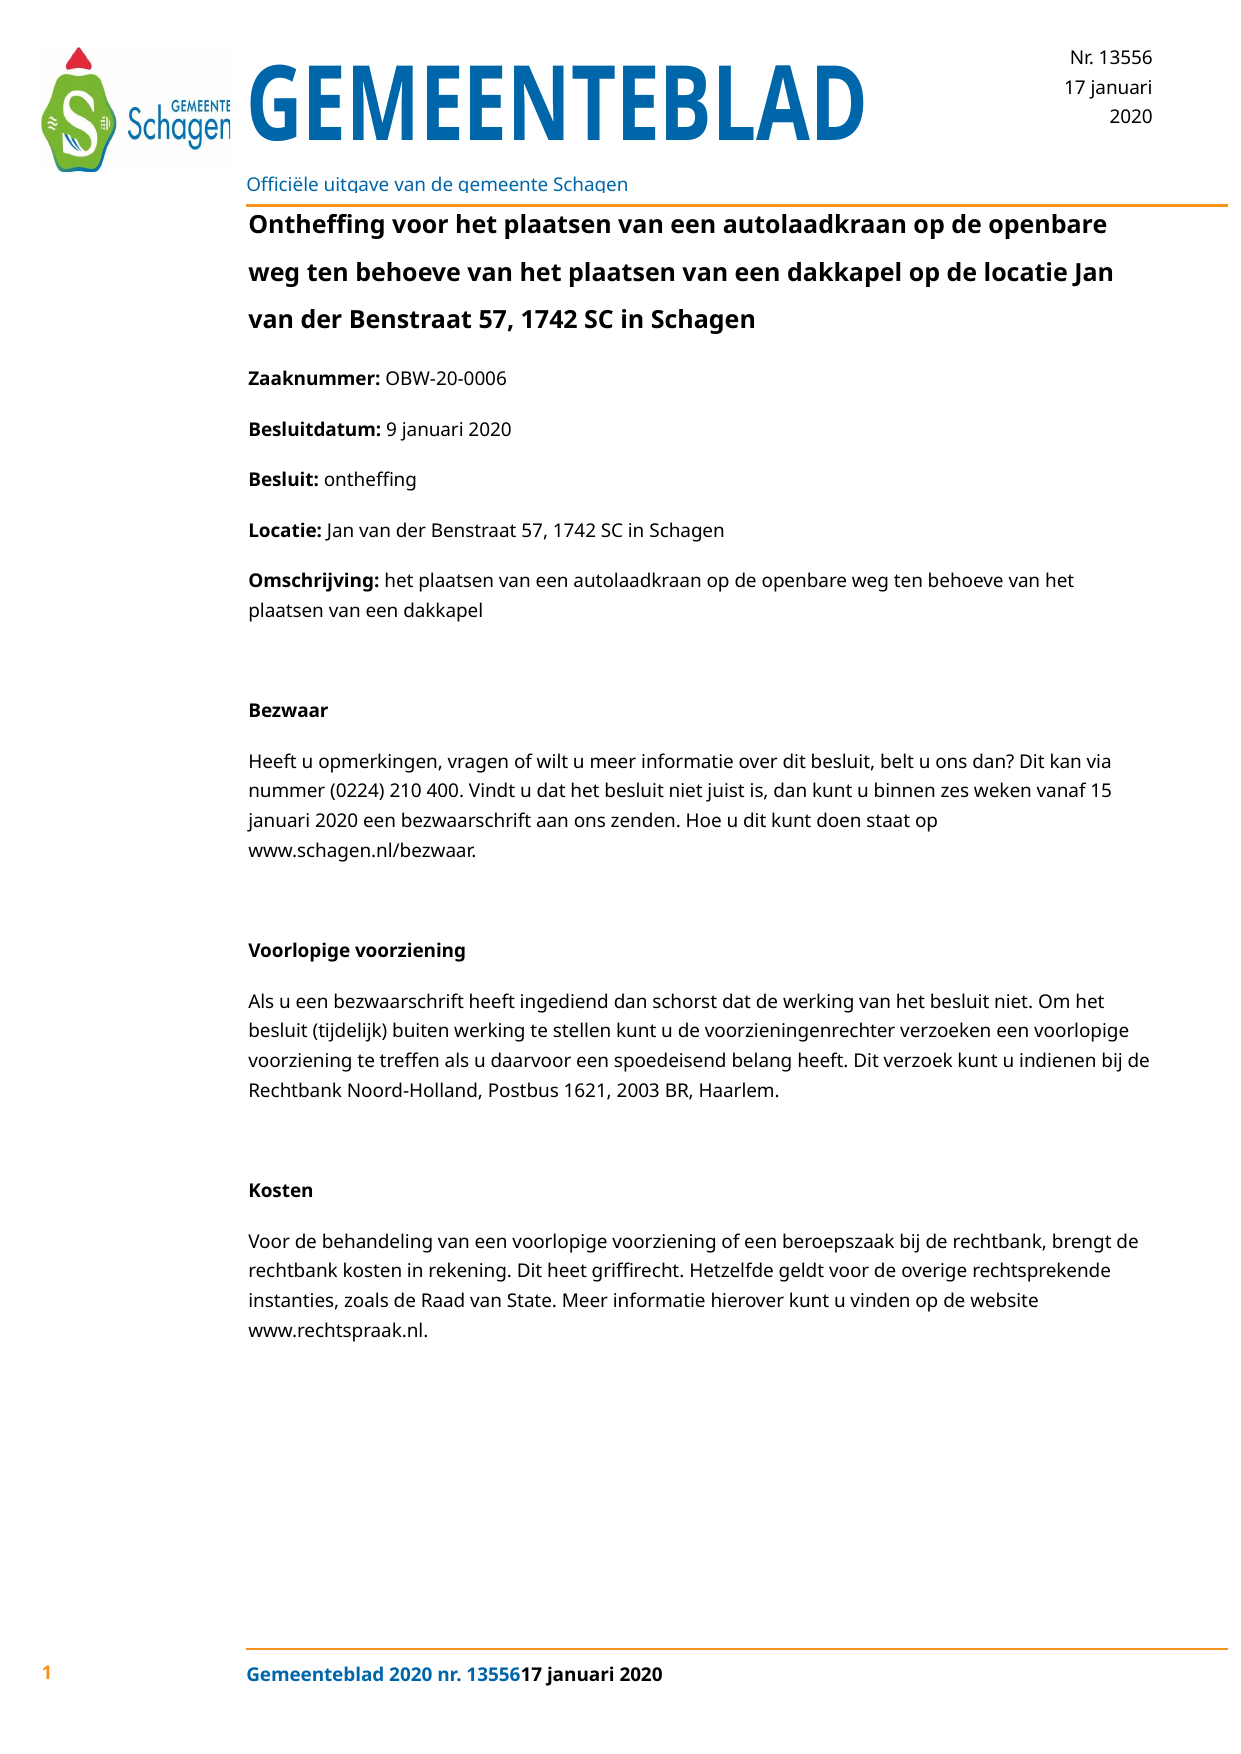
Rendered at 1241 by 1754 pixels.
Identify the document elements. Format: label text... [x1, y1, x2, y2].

text Bezwaar [248, 698, 1152, 723]
text Locatie: Jan van der Benstraat 57, 1742 SC in Schagen [248, 517, 1152, 542]
picture [41, 47, 231, 172]
text Zaaknummer: OBW-20-0006 [248, 366, 1152, 391]
text Als u een bezwaarschrift heeft ingediend dan schorst dat de werking van het besluit niet. Om het besluit (tijdelijk) buiten werking te stellen kunt u de voorzieningenrechter verzoeken een voorlopige voorziening te treffen als u daarvoor een spoedeisend belang heeft. Dit verzoek kunt u indienen bij de Rechtbank Noord-Holland, Postbus 1621, 2003 BR, Haarlem. [248, 988, 1152, 1102]
text Ontheffing voor het plaatsen van een autolaadkraan op de openbare weg ten behoeve van het plaatsen van een dakkapel op de locatie Jan van der Benstraat 57, 1742 SC in Schagen [248, 207, 1152, 336]
text Omschrijving: het plaatsen van een autolaadkraan op de openbare weg ten behoeve van het plaatsen van een dakkapel [248, 567, 1152, 622]
text Besluitdatum: 9 januari 2020 [248, 416, 1152, 442]
text Besluit: ontheffing [248, 466, 1152, 492]
text Kosten [248, 1178, 1152, 1203]
text Voorlopige voorziening [248, 938, 1152, 963]
text Heeft u opmerkingen, vragen of wilt u meer informatie over dit besluit, belt u ons dan? Dit kan via nummer (0224) 210 400. Vindt u dat het besluit niet juist is, dan kunt u binnen zes weken vanaf 15 januari 2020 een bezwaarschrift aan ons zenden. Hoe u dit kunt doen staat op www.schagen.nl/bezwaar. [248, 748, 1152, 862]
text Voor de behandeling van een voorlopige voorziening of een beroepszaak bij de rechtbank, brengt de rechtbank kosten in rekening. Dit heet griffirecht. Hetzelfde geldt voor de overige rechtsprekende instanties, zoals de Raad van State. Meer informatie hierover kunt u vinden op de website www.rechtspraak.nl. [248, 1228, 1152, 1342]
